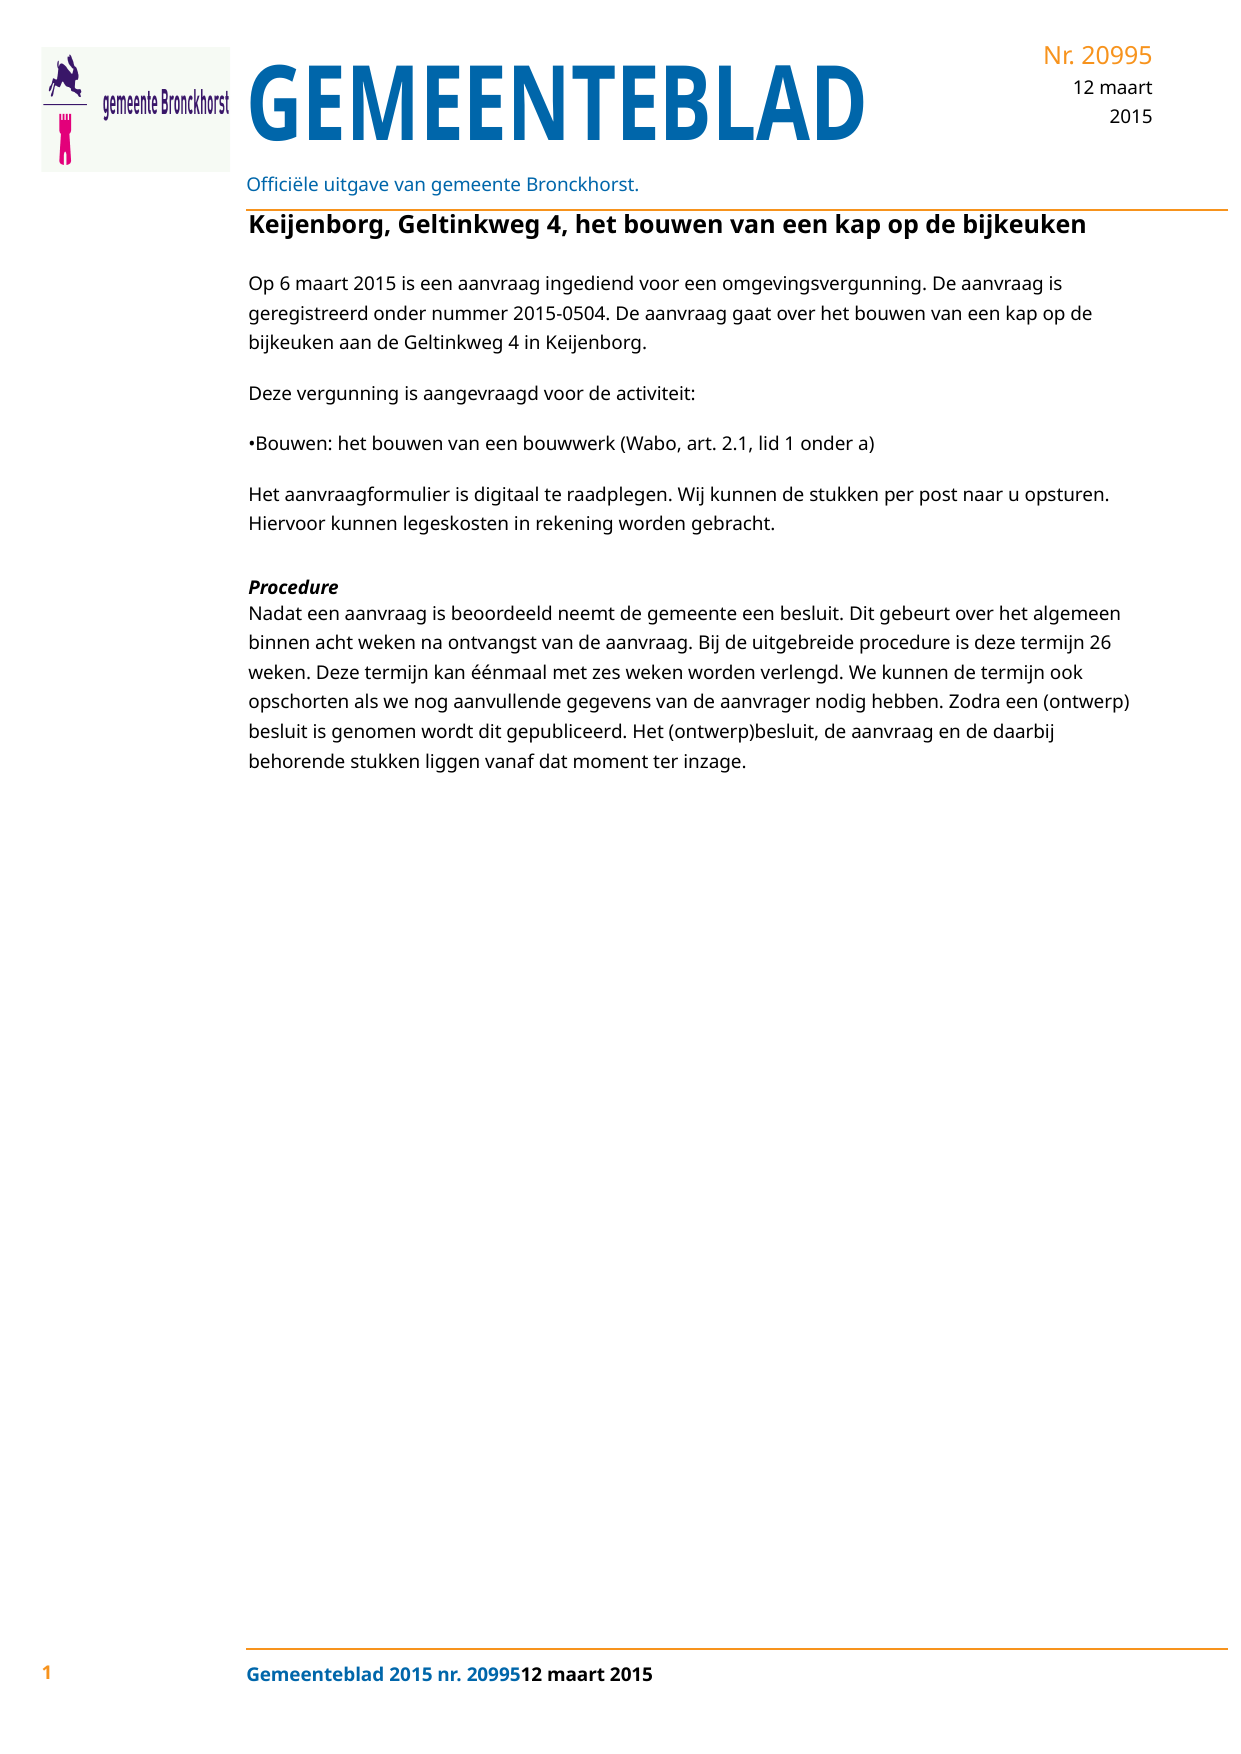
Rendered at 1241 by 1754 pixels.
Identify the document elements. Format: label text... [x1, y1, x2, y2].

text Keijenborg, Geltinkweg 4, het bouwen van een kap op de bijkeuken [248, 211, 1152, 241]
text Het aanvraagformulier is digitaal te raadplegen. Wij kunnen de stukken per post naar u opsturen. Hiervoor kunnen legeskosten in rekening worden gebracht. [248, 481, 1152, 536]
text •Bouwen: het bouwen van een bouwwerk (Wabo, art. 2.1, lid 1 onder a) [248, 430, 1152, 456]
text Deze vergunning is aangevraagd voor de activiteit: [248, 380, 1152, 406]
text Nadat een aanvraag is beoordeeld neemt de gemeente een besluit. Dit gebeurt over het algemeen binnen acht weken na ontvangst van de aanvraag. Bij de uitgebreide procedure is deze termijn 26 weken. Deze termijn kan éénmaal met zes weken worden verlengd. We kunnen de termijn ook opschorten als we nog aanvullende gegevens van de aanvrager nodig hebben. Zodra een (ontwerp) besluit is genomen wordt dit gepubliceerd. Het (ontwerp)besluit, de aanvraag en de daarbij behorende stukken liggen vanaf dat moment ter inzage. [248, 600, 1152, 774]
text Procedure [248, 574, 1152, 600]
text Op 6 maart 2015 is een aanvraag ingediend voor een omgevingsvergunning. De aanvraag is geregistreerd onder nummer 2015-0504. De aanvraag gaat over het bouwen van een kap op de bijkeuken aan de Geltinkweg 4 in Keijenborg. [248, 270, 1152, 355]
picture [41, 47, 231, 172]
